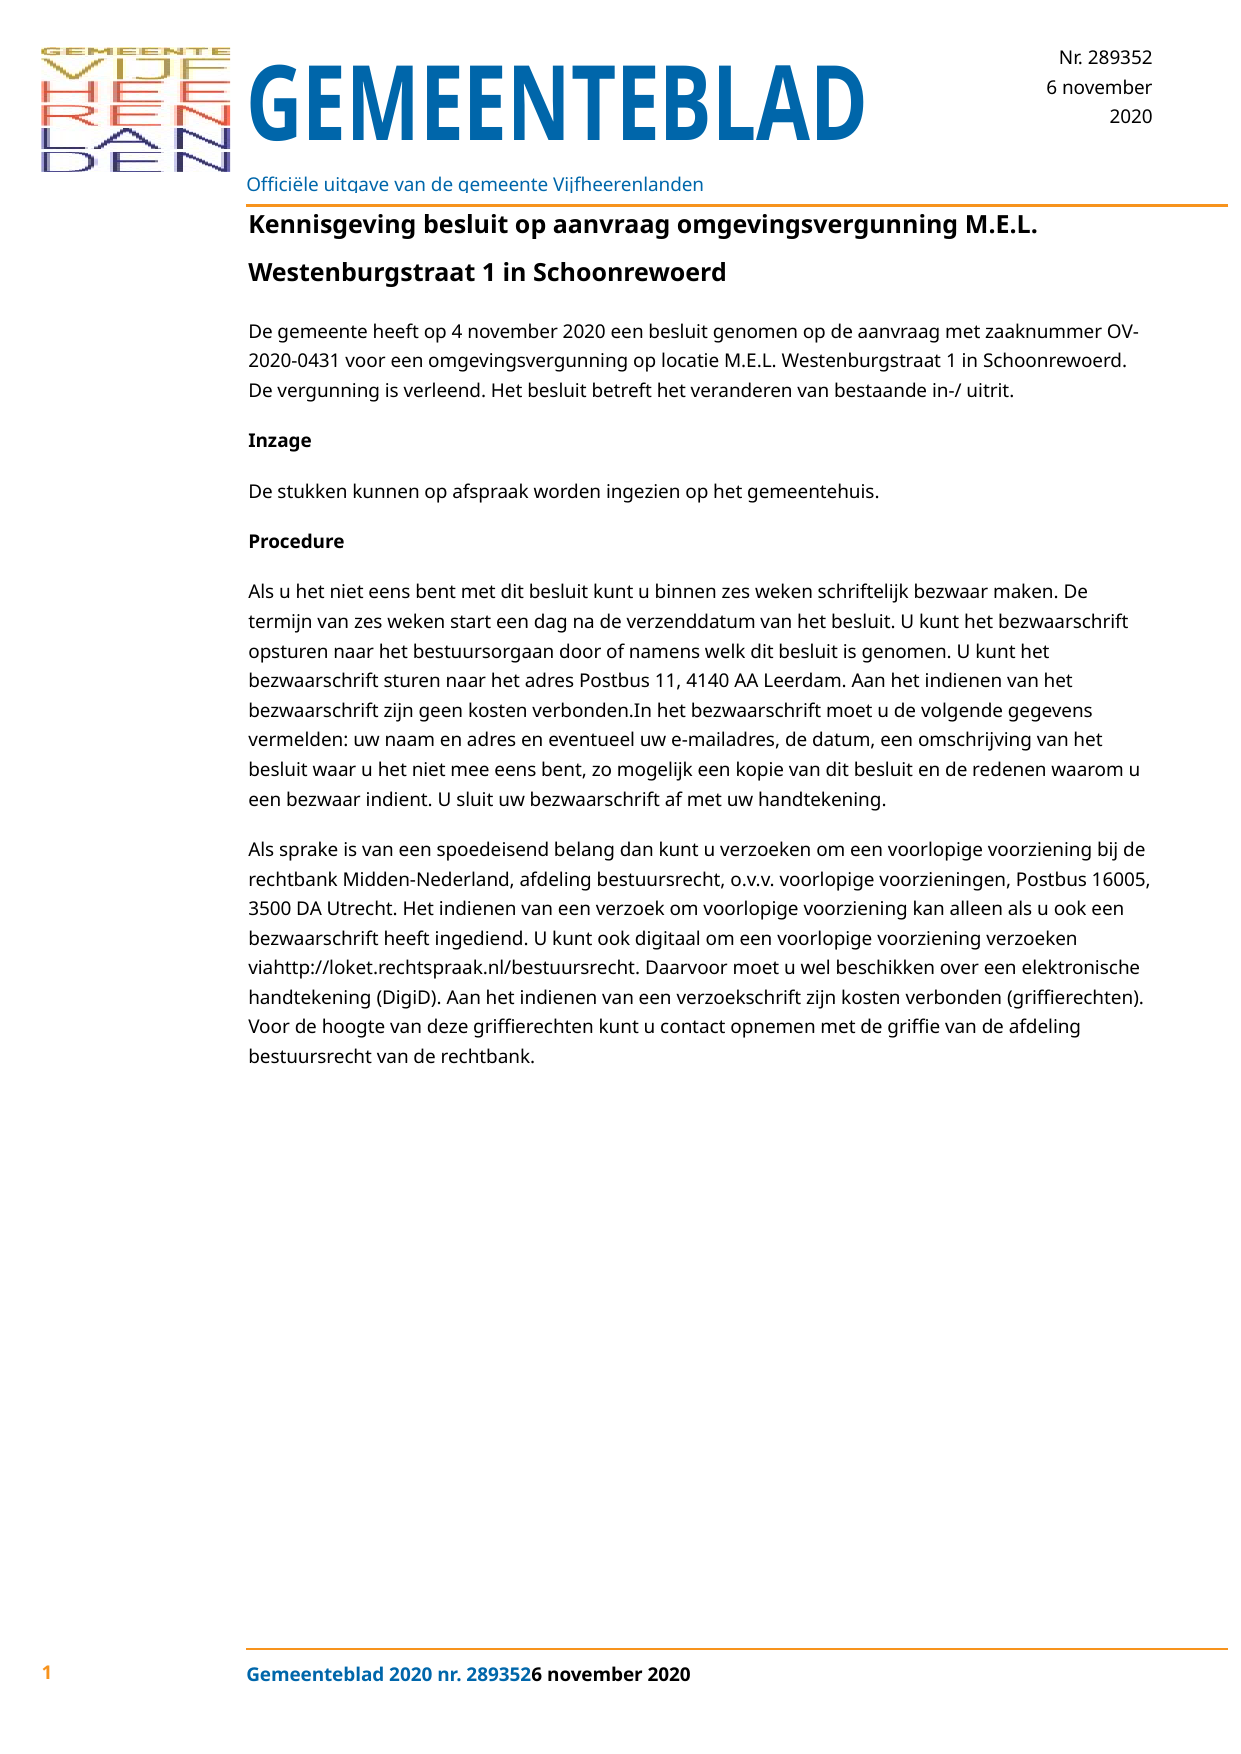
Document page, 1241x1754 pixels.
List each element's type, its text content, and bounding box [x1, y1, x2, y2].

text Kennisgeving besluit op aanvraag omgevingsvergunning M.E.L. Westenburgstraat 1 in Schoonrewoerd [248, 207, 1152, 288]
text Inzage [248, 427, 1152, 453]
picture [41, 47, 231, 172]
text De gemeente heeft op 4 november 2020 een besluit genomen op de aanvraag met zaaknummer OV-2020-0431 voor een omgevingsvergunning op locatie M.E.L. Westenburgstraat 1 in Schoonrewoerd. De vergunning is verleend. Het besluit betreft het veranderen van bestaande in-/ uitrit. [248, 318, 1152, 403]
text De stukken kunnen op afspraak worden ingezien op het gemeentehuis. [248, 478, 1152, 504]
text Als sprake is van een spoedeisend belang dan kunt u verzoeken om een voorlopige voorziening bij de rechtbank Midden-Nederland, afdeling bestuursrecht, o.v.v. voorlopige voorzieningen, Postbus 16005, 3500 DA Utrecht. Het indienen van een verzoek om voorlopige voorziening kan alleen als u ook een bezwaarschrift heeft ingediend. U kunt ook digitaal om een voorlopige voorziening verzoeken viahttp://loket.rechtspraak.nl/bestuursrecht. Daarvoor moet u wel beschikken over een elektronische handtekening (DigiD). Aan het indienen van een verzoekschrift zijn kosten verbonden (griffierechten). Voor de hoogte van deze griffierechten kunt u contact opnemen met de griffie van de afdeling bestuursrecht van de rechtbank. [248, 836, 1152, 1069]
text Als u het niet eens bent met dit besluit kunt u binnen zes weken schriftelijk bezwaar maken. De termijn van zes weken start een dag na de verzenddatum van het besluit. U kunt het bezwaarschrift opsturen naar het bestuursorgaan door of namens welk dit besluit is genomen. U kunt het bezwaarschrift sturen naar het adres Postbus 11, 4140 AA Leerdam. Aan het indienen van het bezwaarschrift zijn geen kosten verbonden.In het bezwaarschrift moet u de volgende gegevens vermelden: uw naam en adres en eventueel uw e-mailadres, de datum, een omschrijving van het besluit waar u het niet mee eens bent, zo mogelijk een kopie van dit besluit en de redenen waarom u een bezwaar indient. U sluit uw bezwaarschrift af met uw handtekening. [248, 579, 1152, 812]
text Procedure [248, 528, 1152, 554]
